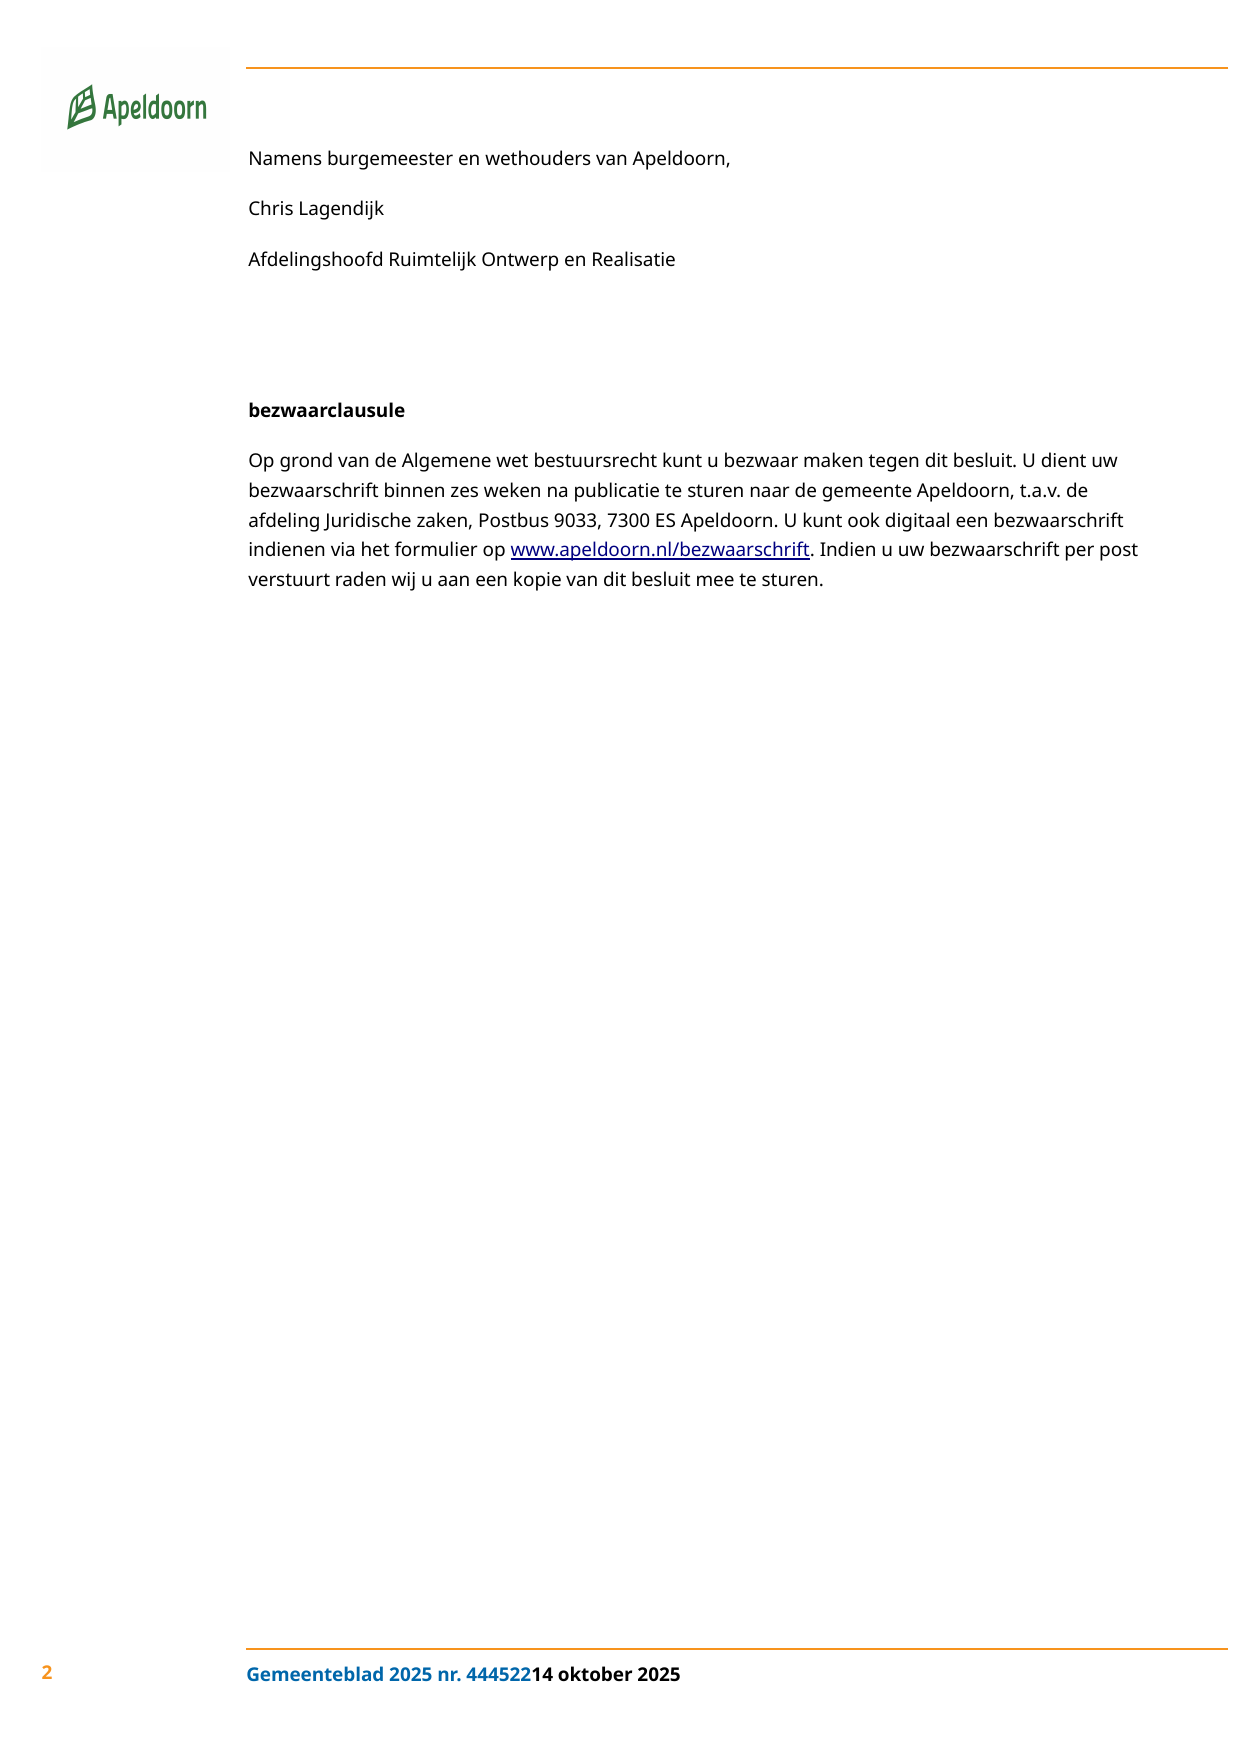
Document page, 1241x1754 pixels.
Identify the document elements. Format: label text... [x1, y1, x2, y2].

text Namens burgemeester en wethouders van Apeldoorn, [248, 145, 1152, 171]
text bezwaarclausule [248, 397, 1152, 423]
text Op grond van de Algemene wet bestuursrecht kunt u bezwaar maken tegen dit besluit. U dient uw bezwaarschrift binnen zes weken na publicatie te sturen naar de gemeente Apeldoorn, t.a.v. de afdeling Juridische zaken, Postbus 9033, 7300 ES Apeldoorn. U kunt ook digitaal een bezwaarschrift indienen via het formulier op www.apeldoorn.nl/bezwaarschrift. Indien u uw bezwaarschrift per post verstuurt raden wij u aan een kopie van dit besluit mee te sturen. [248, 448, 1152, 592]
text Afdelingshoofd Ruimtelijk Ontwerp en Realisatie [248, 246, 1152, 272]
picture [41, 47, 231, 172]
text Chris Lagendijk [248, 196, 1152, 221]
